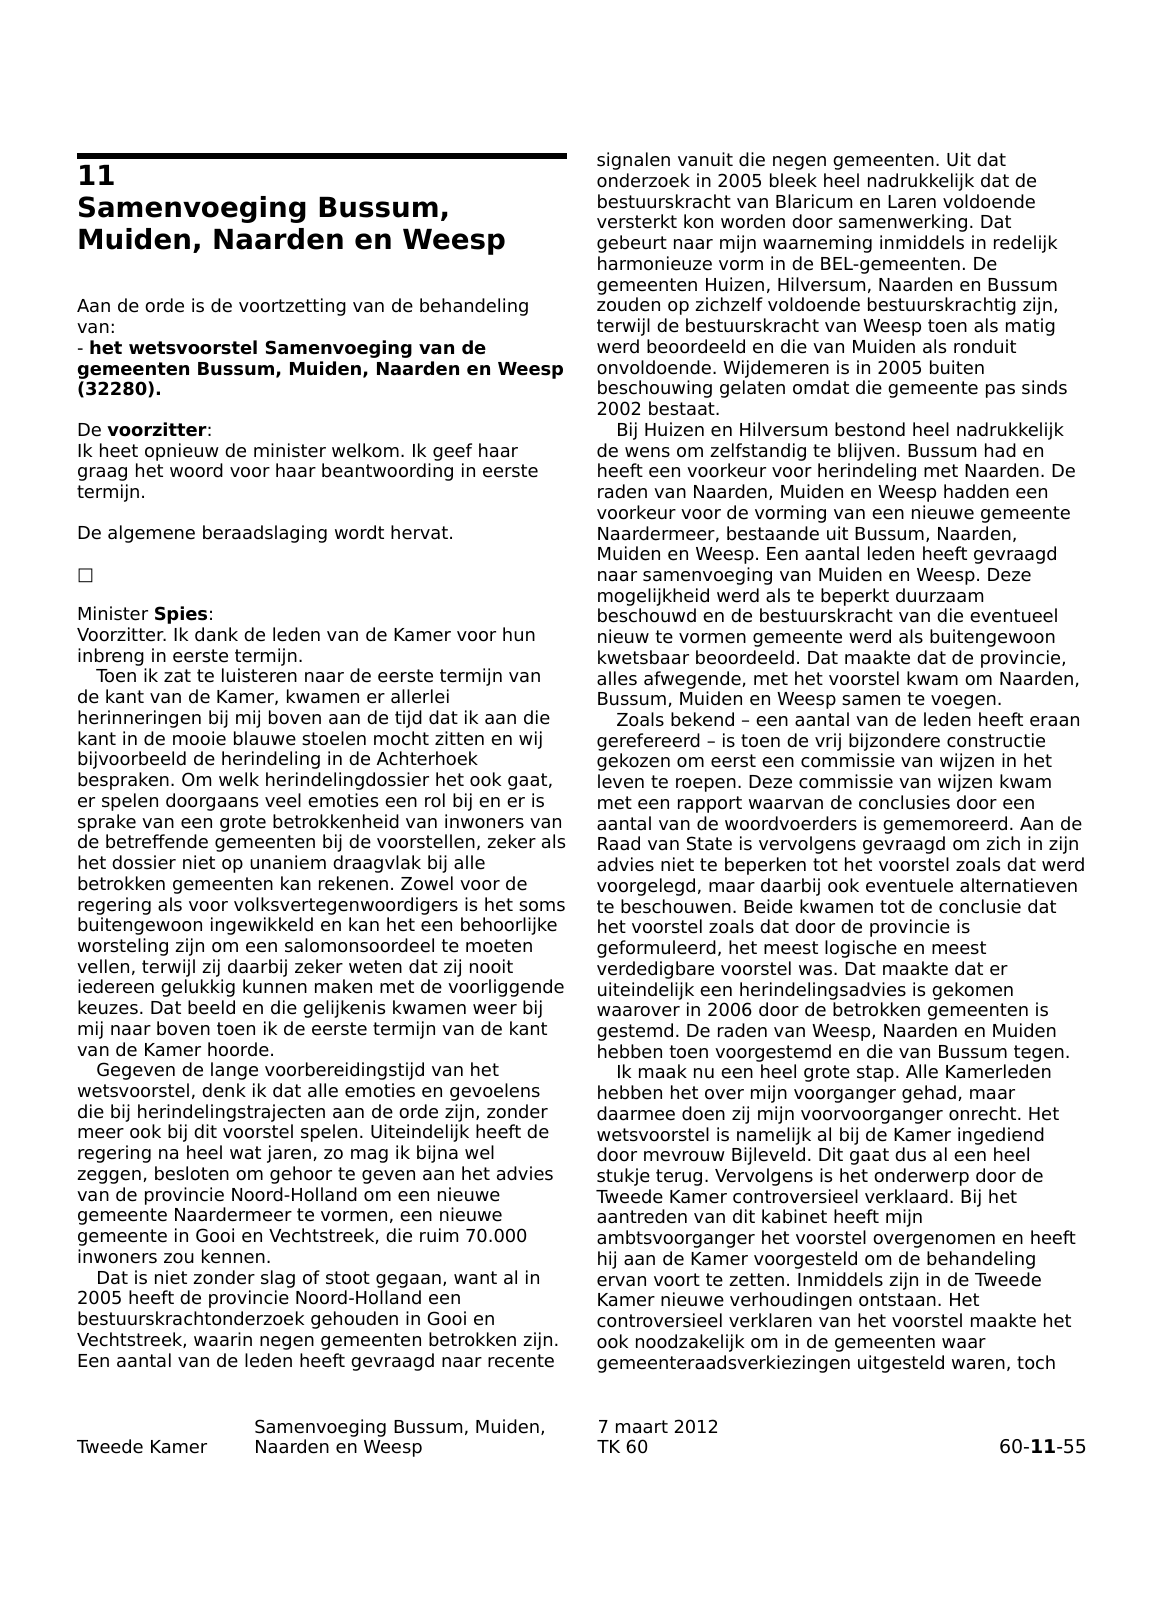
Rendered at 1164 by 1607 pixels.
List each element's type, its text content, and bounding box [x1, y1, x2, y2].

text Gegeven de lange voorbereidingstijd van het wetsvoorstel, denk ik dat alle emoties en gevoelens die bij herindelingstrajecten aan de orde zijn, zonder meer ook bij dit voorstel spelen. Uiteindelijk heeft de regering na heel wat jaren, zo mag ik bijna wel zeggen, besloten om gehoor te geven aan het advies van de provincie Noord-Holland om een nieuwe gemeente Naardermeer te vormen, een nieuwe gemeente in Gooi en Vechtstreek, die ruim 70.000 inwoners zou kennen. [77, 1060, 567, 1267]
text □ [77, 563, 567, 584]
text Dat is niet zonder slag of stoot gegaan, want al in 2005 heeft de provincie Noord-Holland een bestuurskrachtonderzoek gehouden in Gooi en Vechtstreek, waarin negen gemeenten betrokken zijn. Een aantal van de leden heeft gevraagd naar recente [77, 1267, 567, 1371]
text Ik heet opnieuw de minister welkom. Ik geef haar graag het woord voor haar beantwoording in eerste termijn. [77, 441, 567, 503]
text De algemene beraadslaging wordt hervat. [77, 523, 567, 543]
text Voorzitter. Ik dank de leden van de Kamer voor hun inbreng in eerste termijn. [77, 625, 567, 666]
text signalen vanuit die negen gemeenten. Uit dat onderzoek in 2005 bleek heel nadrukkelijk dat de bestuurskracht van Blaricum en Laren voldoende versterkt kon worden door samenwerking. Dat gebeurt naar mijn waarneming inmiddels in redelijk harmonieuze vorm in de BEL-gemeenten. De gemeenten Huizen, Hilversum, Naarden en Bussum zouden op zichzelf voldoende bestuurskrachtig zijn, terwijl de bestuurskracht van Weesp toen als matig werd beoordeeld en die van Muiden als ronduit onvoldoende. Wijdemeren is in 2005 buiten beschouwing gelaten omdat die gemeente pas sinds 2002 bestaat. [596, 150, 1087, 420]
text Bij Huizen en Hilversum bestond heel nadrukkelijk de wens om zelfstandig te blijven. Bussum had en heeft een voorkeur voor herindeling met Naarden. De raden van Naarden, Muiden en Weesp hadden een voorkeur voor de vorming van een nieuwe gemeente Naardermeer, bestaande uit Bussum, Naarden, Muiden en Weesp. Een aantal leden heeft gevraagd naar samenvoeging van Muiden en Weesp. Deze mogelijkheid werd als te beperkt duurzaam beschouwd en de bestuurskracht van die eventueel nieuw te vormen gemeente werd als buitengewoon kwetsbaar beoordeeld. Dat maakte dat de provincie, alles afwegende, met het voorstel kwam om Naarden, Bussum, Muiden en Weesp samen te voegen. [596, 420, 1087, 710]
text De voorzitter: [77, 420, 567, 441]
text Ik maak nu een heel grote stap. Alle Kamerleden hebben het over mijn voorganger gehad, maar daarmee doen zij mijn voorvoorganger onrecht. Het wetsvoorstel is namelijk al bij de Kamer ingediend door mevrouw Bijleveld. Dit gaat dus al een heel stukje terug. Vervolgens is het onderwerp door de Tweede Kamer controversieel verklaard. Bij het aantreden van dit kabinet heeft mijn ambtsvoorganger het voorstel overgenomen en heeft hij aan de Kamer voorgesteld om de behandeling ervan voort te zetten. Inmiddels zijn in de Tweede Kamer nieuwe verhoudingen ontstaan. Het controversieel verklaren van het voorstel maakte het ook noodzakelijk om in de gemeenten waar gemeenteraadsverkiezingen uitgesteld waren, toch [596, 1062, 1087, 1373]
text Aan de orde is de voortzetting van de behandeling van: [77, 296, 567, 338]
text - het wetsvoorstel Samenvoeging van de gemeenten Bussum, Muiden, Naarden en Weesp (32280). [77, 338, 567, 400]
text Zoals bekend – een aantal van de leden heeft eraan gerefereerd – is toen de vrij bijzondere constructie gekozen om eerst een commissie van wijzen in het leven te roepen. Deze commissie van wijzen kwam met een rapport waarvan de conclusies door een aantal van de woordvoerders is gememoreerd. Aan de Raad van State is vervolgens gevraagd om zich in zijn advies niet te beperken tot het voorstel zoals dat werd voorgelegd, maar daarbij ook eventuele alternatieven te beschouwen. Beide kwamen tot de conclusie dat het voorstel zoals dat door de provincie is geformuleerd, het meest logische en meest verdedigbare voorstel was. Dat maakte dat er uiteindelijk een herindelingsadvies is gekomen waarover in 2006 door de betrokken gemeenten is gestemd. De raden van Weesp, Naarden en Muiden hebben toen voorgestemd en die van Bussum tegen. [596, 710, 1087, 1062]
text Toen ik zat te luisteren naar de eerste termijn van de kant van de Kamer, kwamen er allerlei herinneringen bij mij boven aan de tijd dat ik aan die kant in de mooie blauwe stoelen mocht zitten en wij bijvoorbeeld de herindeling in de Achterhoek bespraken. Om welk herindelingdossier het ook gaat, er spelen doorgaans veel emoties een rol bij en er is sprake van een grote betrokkenheid van inwoners van de betreffende gemeenten bij de voorstellen, zeker als het dossier niet op unaniem draagvlak bij alle betrokken gemeenten kan rekenen. Zowel voor de regering als voor volksvertegenwoordigers is het soms buitengewoon ingewikkeld en kan het een behoorlijke worsteling zijn om een salomonsoordeel te moeten vellen, terwijl zij daarbij zeker weten dat zij nooit iedereen gelukkig kunnen maken met de voorliggende keuzes. Dat beeld en die gelijkenis kwamen weer bij mij naar boven toen ik de eerste termijn van de kant van de Kamer hoorde. [77, 666, 567, 1060]
title 11 Samenvoeging Bussum, Muiden, Naarden en Weesp [77, 159, 567, 256]
text Minister Spies: [77, 604, 567, 625]
